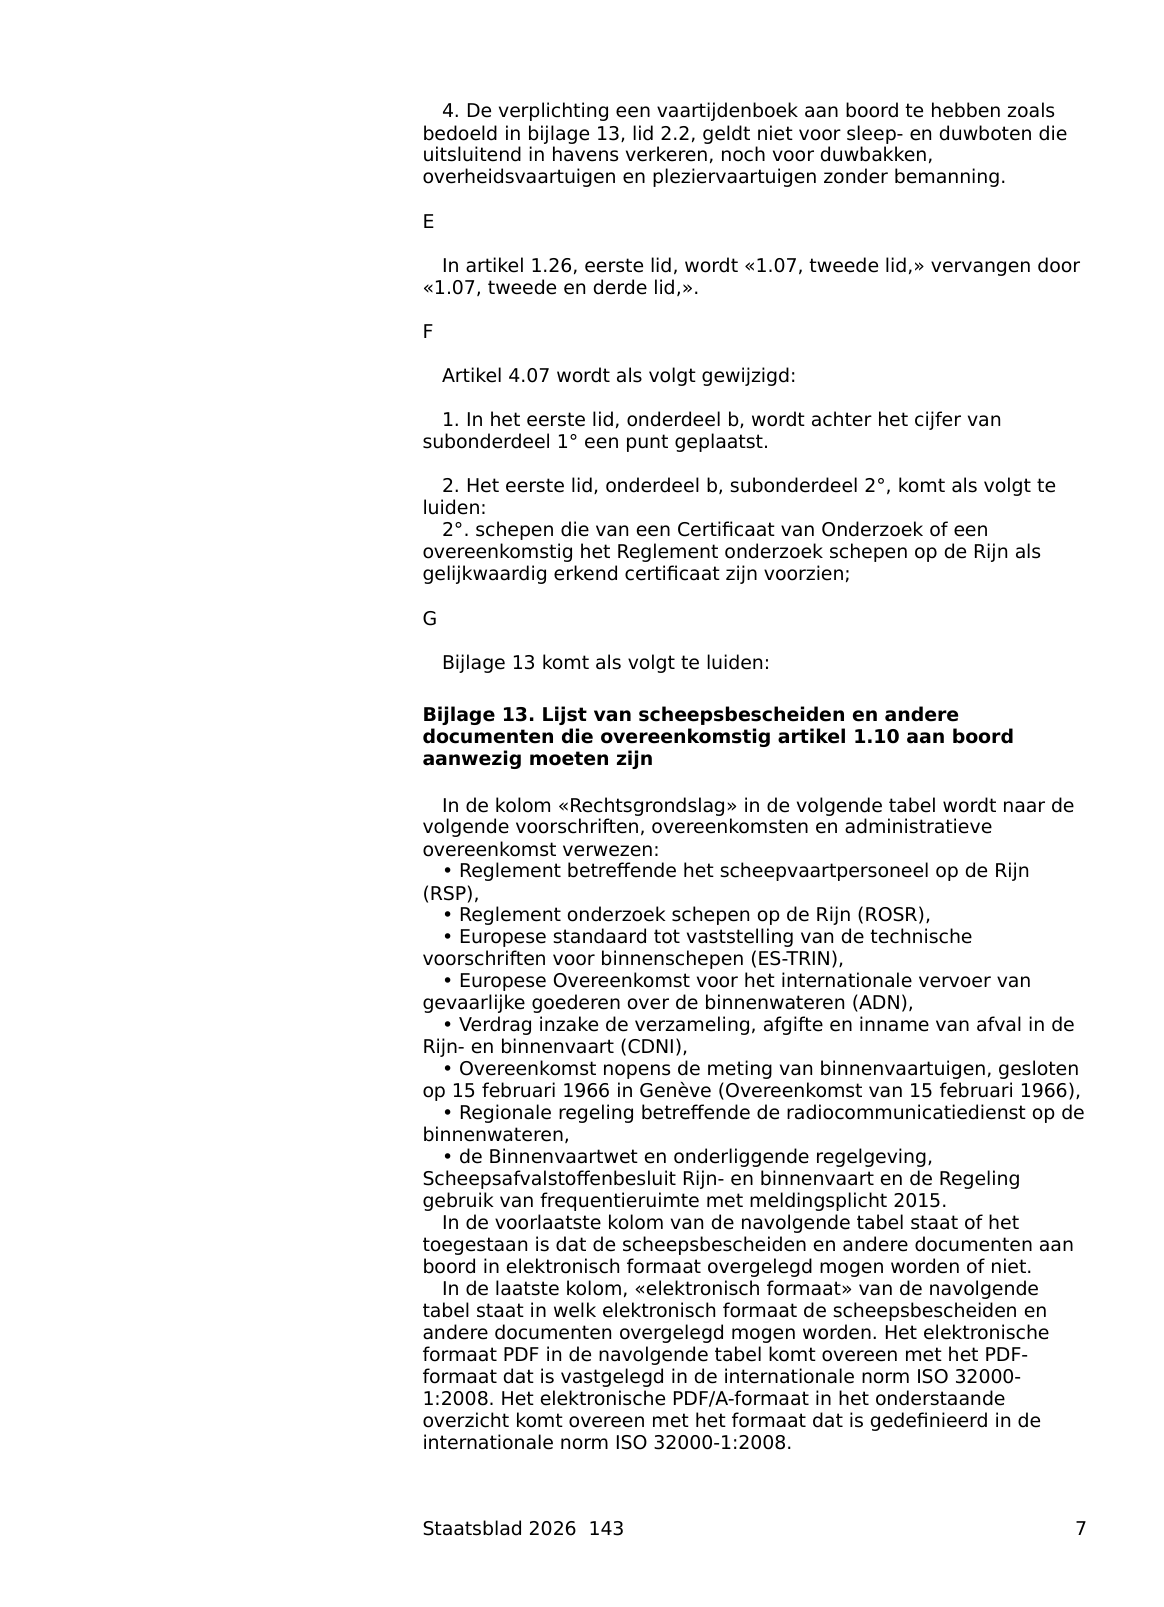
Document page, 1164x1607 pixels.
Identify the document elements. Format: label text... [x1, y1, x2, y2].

text F [422, 321, 1087, 343]
text Bijlage 13 komt als volgt te luiden: [422, 652, 1087, 673]
text In de voorlaatste kolom van de navolgende tabel staat of het toegestaan is dat de scheepsbescheiden en andere documenten aan boord in elektronisch formaat overgelegd mogen worden of niet. [422, 1212, 1087, 1278]
text 2°. schepen die van een Certificaat van Onderzoek of een overeenkomstig het Reglement onderzoek schepen op de Rijn als gelijkwaardig erkend certificaat zijn voorzien; [422, 519, 1087, 585]
text Artikel 4.07 wordt als volgt gewijzigd: [422, 365, 1087, 387]
text In artikel 1.26, eerste lid, wordt «1.07, tweede lid,» vervangen door «1.07, tweede en derde lid,». [422, 255, 1087, 299]
text • Regionale regeling betreffende de radiocommunicatiedienst op de binnenwateren, [422, 1102, 1087, 1146]
text 4. De verplichting een vaartijdenboek aan boord te hebben zoals bedoeld in bijlage 13, lid 2.2, geldt niet voor sleep- en duwboten die uitsluitend in havens verkeren, noch voor duwbakken, overheidsvaartuigen en pleziervaartuigen zonder bemanning. [422, 100, 1087, 188]
text • Reglement betreffende het scheepvaartpersoneel op de Rijn (RSP), [422, 860, 1087, 904]
text In de kolom «Rechtsgrondslag» in de volgende tabel wordt naar de volgende voorschriften, overeenkomsten en administratieve overeenkomst verwezen: [422, 794, 1087, 860]
text G [422, 607, 1087, 629]
text • Reglement onderzoek schepen op de Rijn (ROSR), [422, 904, 1087, 926]
text E [422, 211, 1087, 232]
text • Europese Overeenkomst voor het internationale vervoer van gevaarlijke goederen over de binnenwateren (ADN), [422, 970, 1087, 1014]
text • Verdrag inzake de verzameling, afgifte en inname van afval in de Rijn- en binnenvaart (CDNI), [422, 1014, 1087, 1058]
text 2. Het eerste lid, onderdeel b, subonderdeel 2°, komt als volgt te luiden: [422, 475, 1087, 519]
text • Europese standaard tot vaststelling van de technische voorschriften voor binnenschepen (ES-TRIN), [422, 926, 1087, 970]
subtitle Bijlage 13. Lijst van scheepsbescheiden en andere documenten die overeenkomstig artikel 1.10 aan boord aanwezig moeten zijn [422, 703, 1087, 769]
text 1. In het eerste lid, onderdeel b, wordt achter het cijfer van subonderdeel 1° een punt geplaatst. [422, 409, 1087, 453]
text • de Binnenvaartwet en onderliggende regelgeving, Scheepsafvalstoffenbesluit Rijn- en binnenvaart en de Regeling gebruik van frequentieruimte met meldingsplicht 2015. [422, 1146, 1087, 1212]
text • Overeenkomst nopens de meting van binnenvaartuigen, gesloten op 15 februari 1966 in Genève (Overeenkomst van 15 februari 1966), [422, 1058, 1087, 1102]
text In de laatste kolom, «elektronisch formaat» van de navolgende tabel staat in welk elektronisch formaat de scheepsbescheiden en andere documenten overgelegd mogen worden. Het elektronische formaat PDF in de navolgende tabel komt overeen met het PDF-formaat dat is vastgelegd in de internationale norm ISO 32000-1:2008. Het elektronische PDF/A-formaat in het onderstaande overzicht komt overeen met het formaat dat is gedefinieerd in de internationale norm ISO 32000-1:2008. [422, 1278, 1087, 1454]
